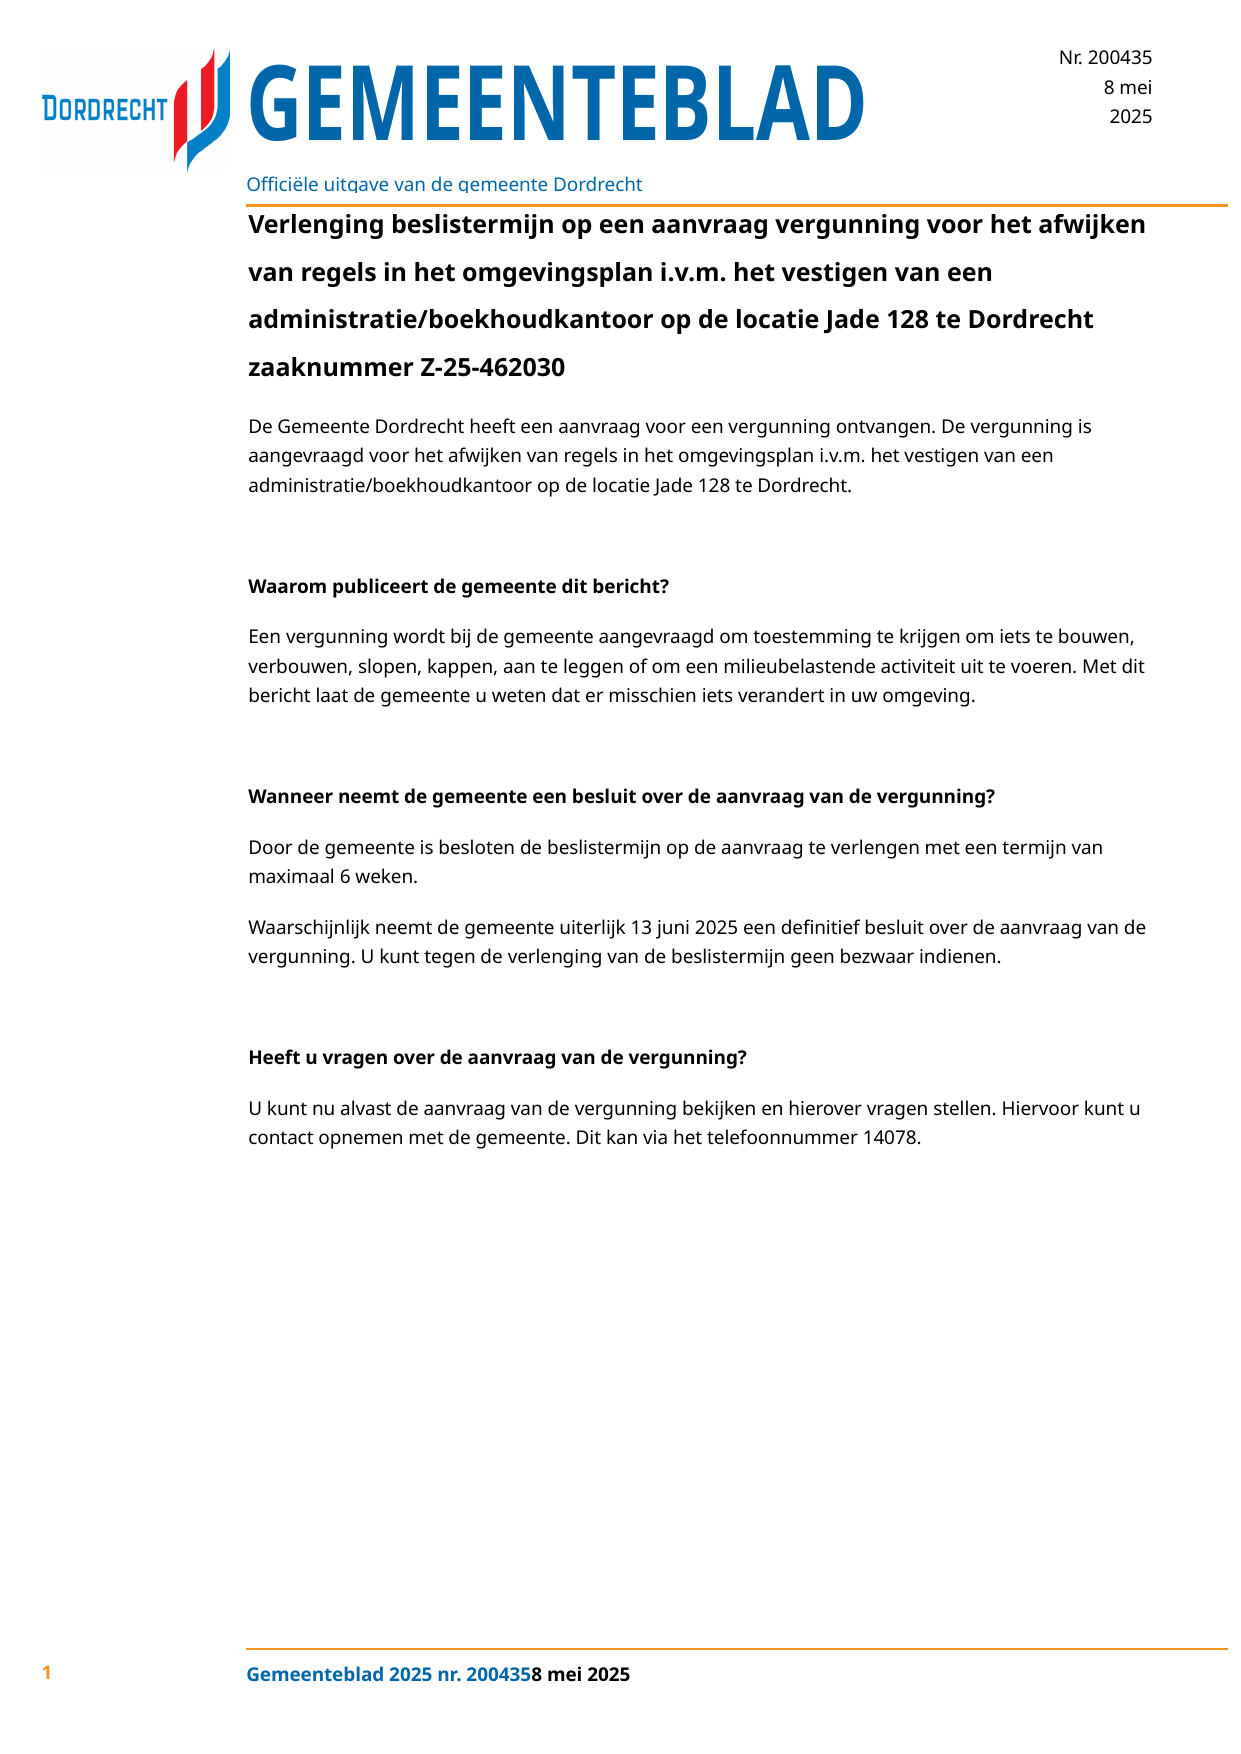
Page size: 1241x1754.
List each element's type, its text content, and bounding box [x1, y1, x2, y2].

text Heeft u vragen over de aanvraag van de vergunning? [248, 1044, 1152, 1070]
text U kunt nu alvast de aanvraag van de vergunning bekijken en hierover vragen stellen. Hiervoor kunt u contact opnemen met de gemeente. Dit kan via het telefoonnummer 14078. [248, 1095, 1152, 1150]
text De Gemeente Dordrecht heeft een aanvraag voor een vergunning ontvangen. De vergunning is aangevraagd voor het afwijken van regels in het omgevingsplan i.v.m. het vestigen van een administratie/boekhoudkantoor op de locatie Jade 128 te Dordrecht. [248, 413, 1152, 498]
text Een vergunning wordt bij de gemeente aangevraagd om toestemming te krijgen om iets te bouwen, verbouwen, slopen, kappen, aan te leggen of om een milieubelastende activiteit uit te voeren. Met dit bericht laat de gemeente u weten dat er misschien iets verandert in uw omgeving. [248, 623, 1152, 708]
text Waarom publiceert de gemeente dit bericht? [248, 573, 1152, 599]
picture [41, 47, 231, 172]
text Waarschijnlijk neemt de gemeente uiterlijk 13 juni 2025 een definitief besluit over de aanvraag van de vergunning. U kunt tegen de verlenging van de beslistermijn geen bezwaar indienen. [248, 914, 1152, 969]
text Wanneer neemt de gemeente een besluit over de aanvraag van de vergunning? [248, 783, 1152, 809]
text Verlenging beslistermijn op een aanvraag vergunning voor het afwijken van regels in het omgevingsplan i.v.m. het vestigen van een administratie/boekhoudkantoor op de locatie Jade 128 te Dordrecht zaaknummer Z-25-462030 [248, 207, 1152, 384]
text Door de gemeente is besloten de beslistermijn op de aanvraag te verlengen met een termijn van maximaal 6 weken. [248, 834, 1152, 889]
